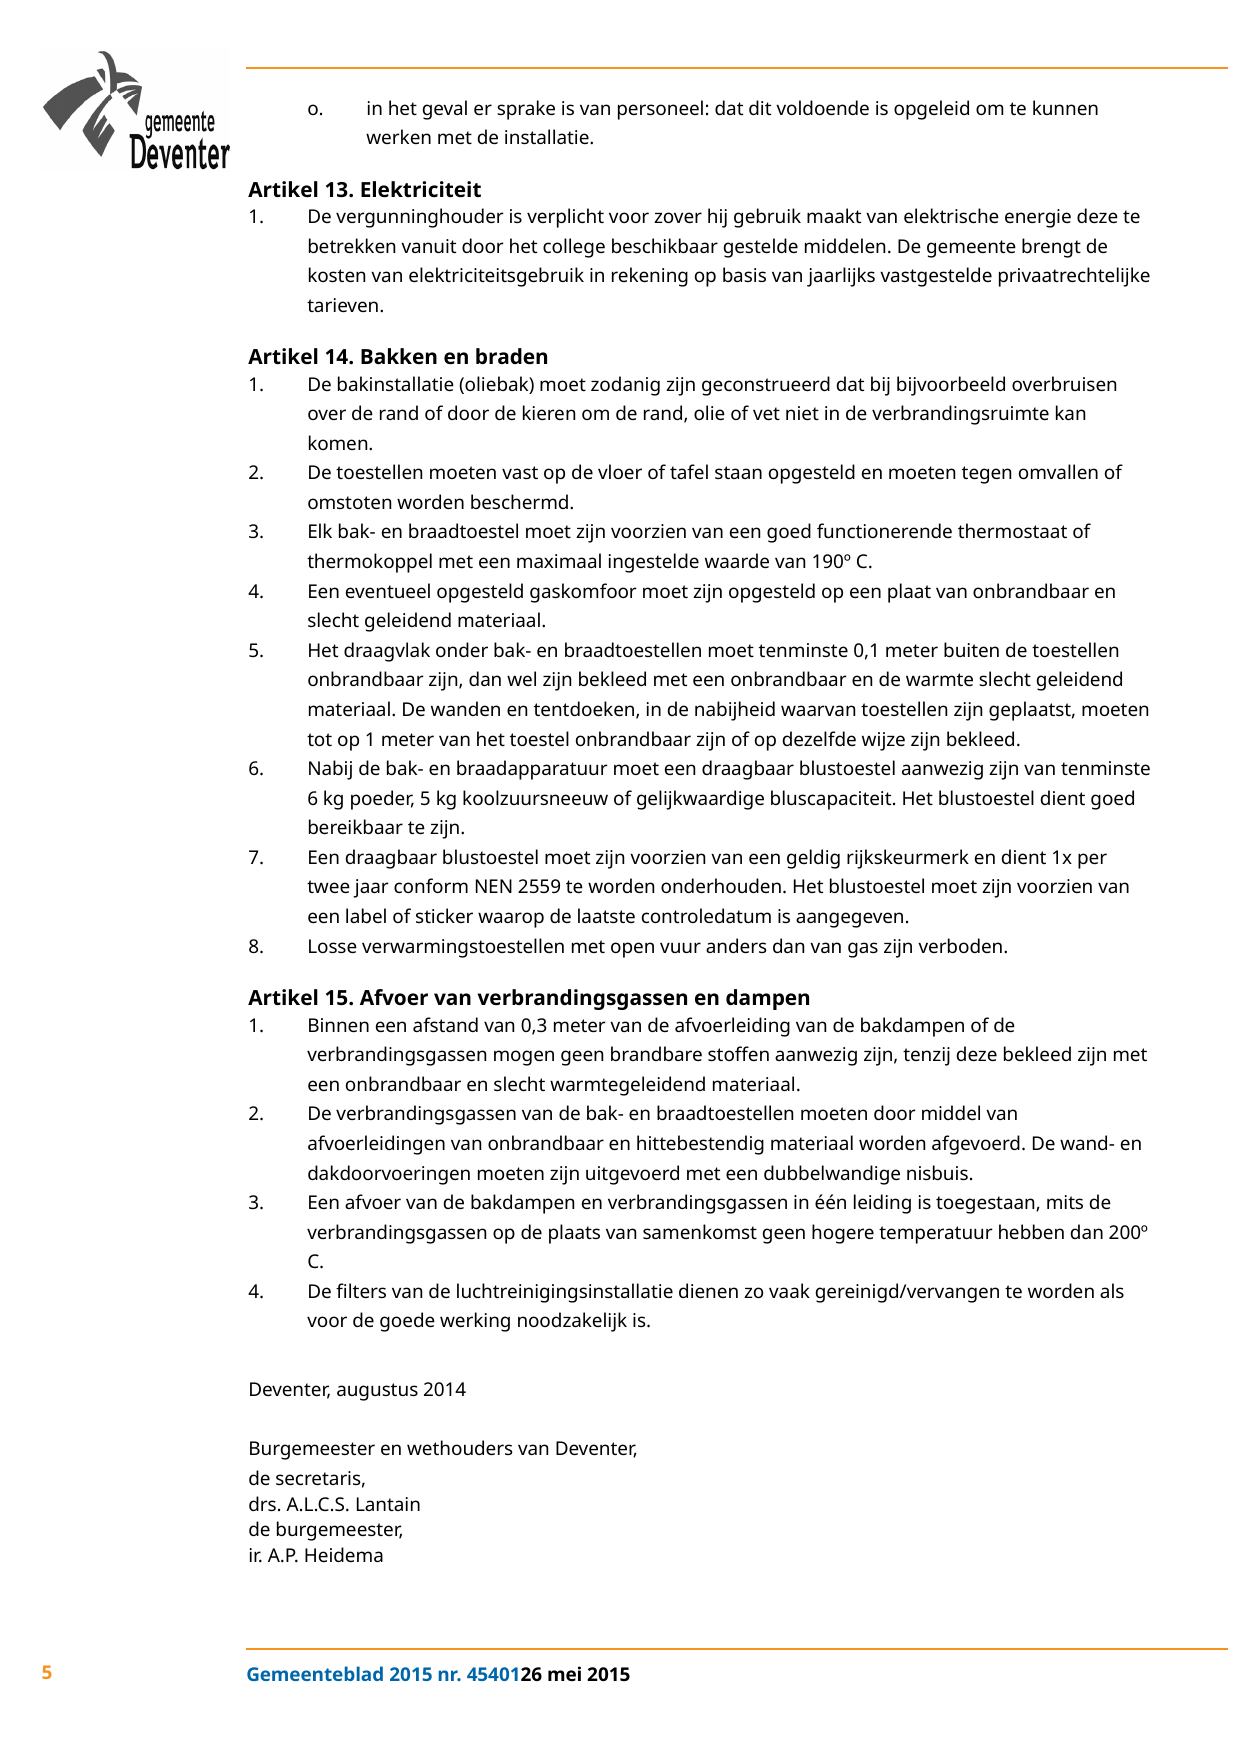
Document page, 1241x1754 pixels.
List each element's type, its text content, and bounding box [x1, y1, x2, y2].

list De verbrandingsgassen van de bak- en braadtoestellen moeten door middel van afvoerleidingen van onbrandbaar en hittebestendig materiaal worden afgevoerd. De wand- en dakdoorvoeringen moeten zijn uitgevoerd met een dubbelwandige nisbuis. [248, 1101, 1152, 1185]
list Het draagvlak onder bak- en braadtoestellen moet tenminste 0,1 meter buiten de toestellen onbrandbaar zijn, dan wel zijn bekleed met een onbrandbaar en de warmte slecht geleidend materiaal. De wanden en tentdoeken, in de nabijheid waarvan toestellen zijn geplaatst, moeten tot op 1 meter van het toestel onbrandbaar zijn of op dezelfde wijze zijn bekleed. [248, 637, 1152, 752]
text ir. A.P. Heidema [248, 1542, 1152, 1568]
text Artikel 15. Afvoer van verbrandingsgassen en dampen [248, 983, 1152, 1012]
list Een afvoer van de bakdampen en verbrandingsgassen in één leiding is toegestaan, mits de verbrandingsgassen op de plaats van samenkomst geen hogere temperatuur hebben dan 200º C. [248, 1189, 1152, 1274]
list Nabij de bak- en braadapparatuur moet een draagbaar blustoestel aanwezig zijn van tenminste 6 kg poeder, 5 kg koolzuursneeuw of gelijkwaardige bluscapaciteit. Het blustoestel dient goed bereikbaar te zijn. [248, 755, 1152, 840]
text de burgemeester, [248, 1517, 1152, 1542]
list De toestellen moeten vast op de vloer of tafel staan opgesteld en moeten tegen omvallen of omstoten worden beschermd. [248, 459, 1152, 515]
text Burgemeester en wethouders van Deventer, [248, 1436, 1152, 1461]
picture [41, 47, 231, 172]
text Deventer, augustus 2014 [248, 1376, 1152, 1402]
text de secretaris, [248, 1465, 1152, 1491]
list Losse verwarmingstoestellen met open vuur anders dan van gas zijn verboden. [248, 933, 1152, 959]
text drs. A.L.C.S. Lantain [248, 1491, 1152, 1517]
list Een eventueel opgesteld gaskomfoor moet zijn opgesteld op een plaat van onbrandbaar en slecht geleidend materiaal. [248, 578, 1152, 633]
list Elk bak- en braadtoestel moet zijn voorzien van een goed functionerende thermostaat of thermokoppel met een maximaal ingestelde waarde van 190º C. [248, 519, 1152, 574]
list De vergunninghouder is verplicht voor zover hij gebruik maakt van elektrische energie deze te betrekken vanuit door het college beschikbaar gestelde middelen. De gemeente brengt de kosten van elektriciteitsgebruik in rekening op basis van jaarlijks vastgestelde privaatrechtelijke tarieven. [248, 203, 1152, 318]
list De bakinstallatie (oliebak) moet zodanig zijn geconstrueerd dat bij bijvoorbeeld overbruisen over de rand of door de kieren om de rand, olie of vet niet in de verbrandingsruimte kan komen. [248, 371, 1152, 456]
list in het geval er sprake is van personeel: dat dit voldoende is opgeleid om te kunnen werken met de installatie. [307, 95, 1152, 150]
list Een draagbaar blustoestel moet zijn voorzien van een geldig rijkskeurmerk en dient 1x per twee jaar conform NEN 2559 te worden onderhouden. Het blustoestel moet zijn voorzien van een label of sticker waarop de laatste controledatum is aangegeven. [248, 844, 1152, 929]
list Binnen een afstand van 0,3 meter van de afvoerleiding van de bakdampen of de verbrandingsgassen mogen geen brandbare stoffen aanwezig zijn, tenzij deze bekleed zijn met een onbrandbaar en slecht warmtegeleidend materiaal. [248, 1012, 1152, 1097]
list De filters van de luchtreinigingsinstallatie dienen zo vaak gereinigd/vervangen te worden als voor de goede werking noodzakelijk is. [248, 1278, 1152, 1333]
text Artikel 14. Bakken en braden [248, 342, 1152, 371]
text Artikel 13. Elektriciteit [248, 175, 1152, 203]
